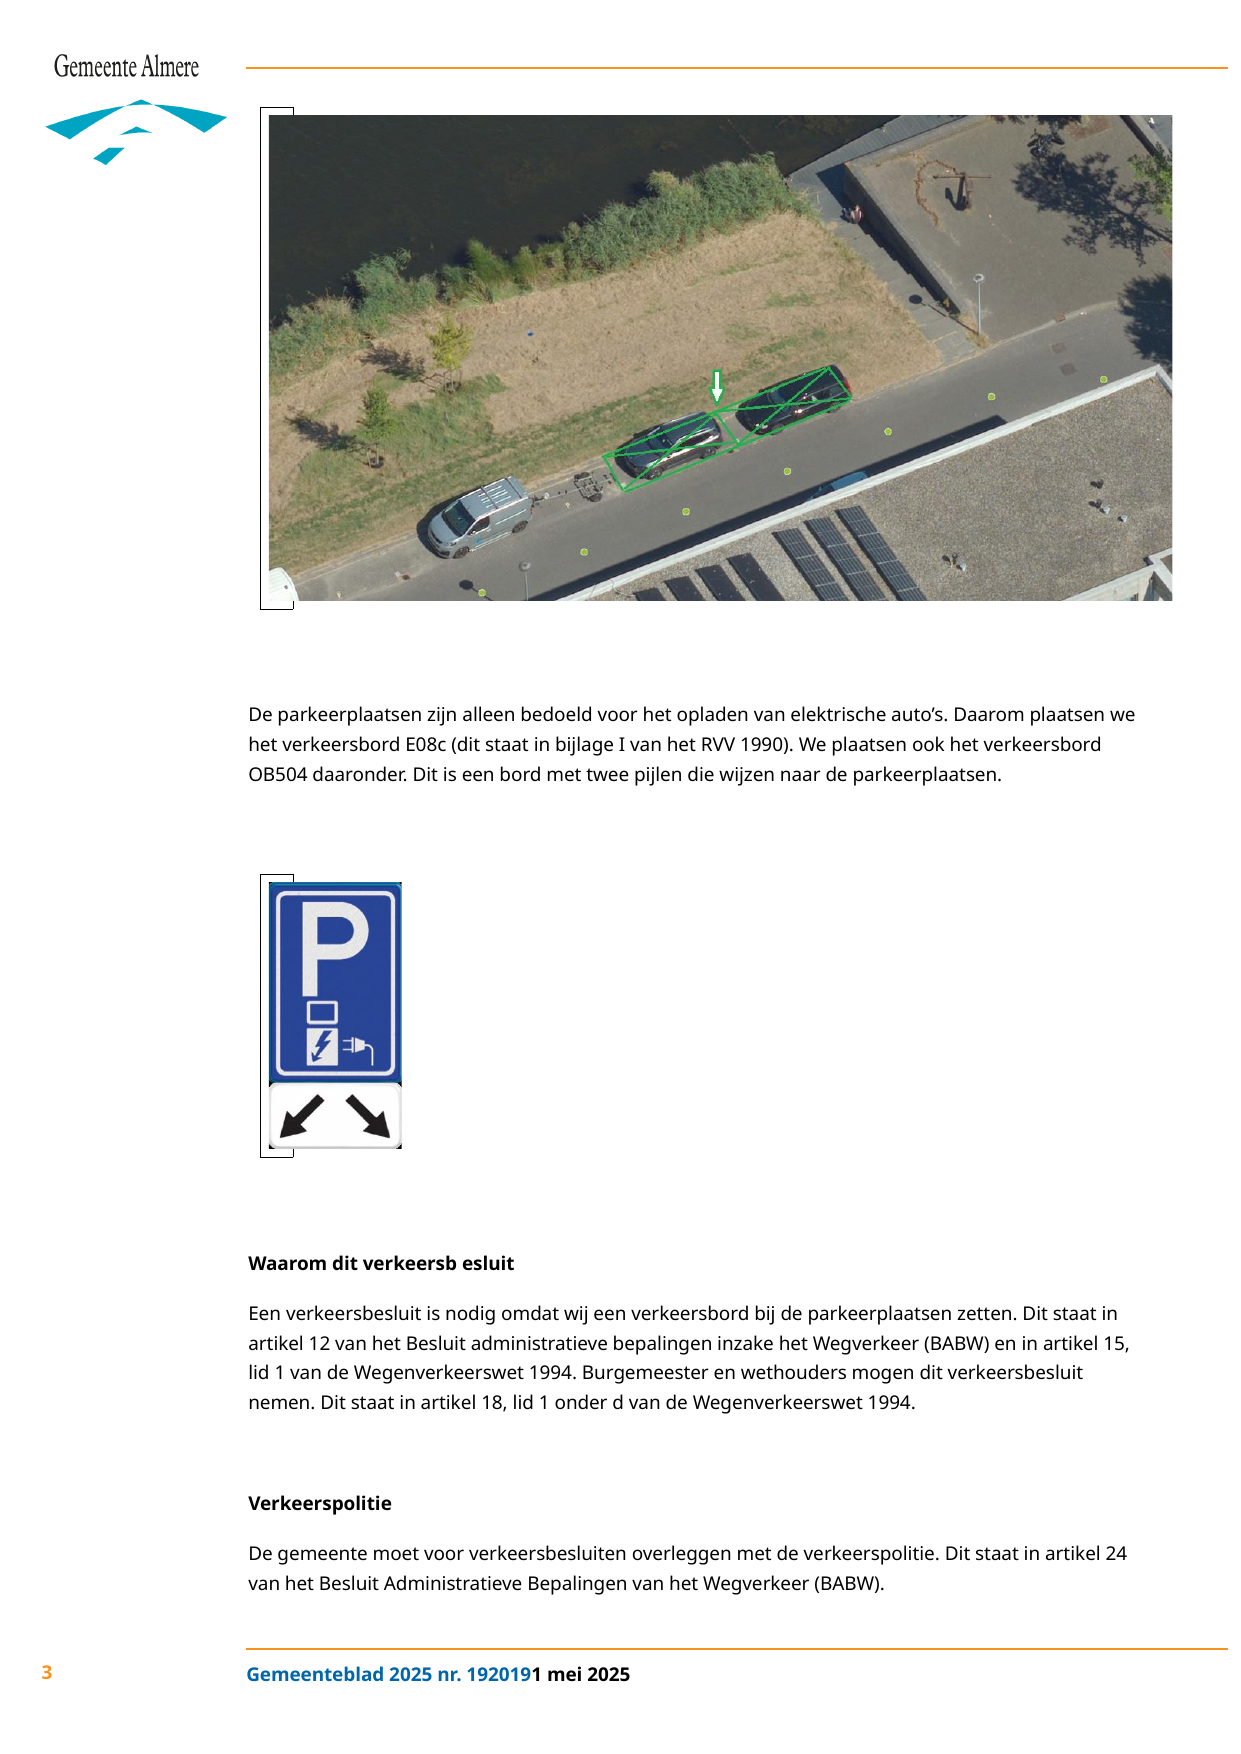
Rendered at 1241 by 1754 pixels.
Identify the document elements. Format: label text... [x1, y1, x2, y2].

picture [41, 47, 231, 172]
text Verkeerspolitie [248, 1490, 1152, 1516]
text Waarom dit verkeersb esluit [248, 1250, 1152, 1276]
text De parkeerplaatsen zijn alleen bedoeld voor het opladen van elektrische auto’s. Daarom plaatsen we het verkeersbord E08c (dit staat in bijlage I van het RVV 1990). We plaatsen ook het verkeersbord OB504 daaronder. Dit is een bord met twee pijlen die wijzen naar de parkeerplaatsen. [248, 702, 1152, 787]
text De gemeente moet voor verkeersbesluiten overleggen met de verkeerspolitie. Dit staat in artikel 24 van het Besluit Administratieve Bepalingen van het Wegverkeer (BABW). [248, 1540, 1152, 1596]
picture [268, 882, 402, 1149]
text Een verkeersbesluit is nodig omdat wij een verkeersbord bij de parkeerplaatsen zetten. Dit staat in artikel 12 van het Besluit administratieve bepalingen inzake het Wegverkeer (BABW) en in artikel 15, lid 1 van de Wegenverkeerswet 1994. Burgemeester en wethouders mogen dit verkeersbesluit nemen. Dit staat in artikel 18, lid 1 onder d van de Wegenverkeerswet 1994. [248, 1300, 1152, 1415]
picture [268, 115, 1173, 601]
